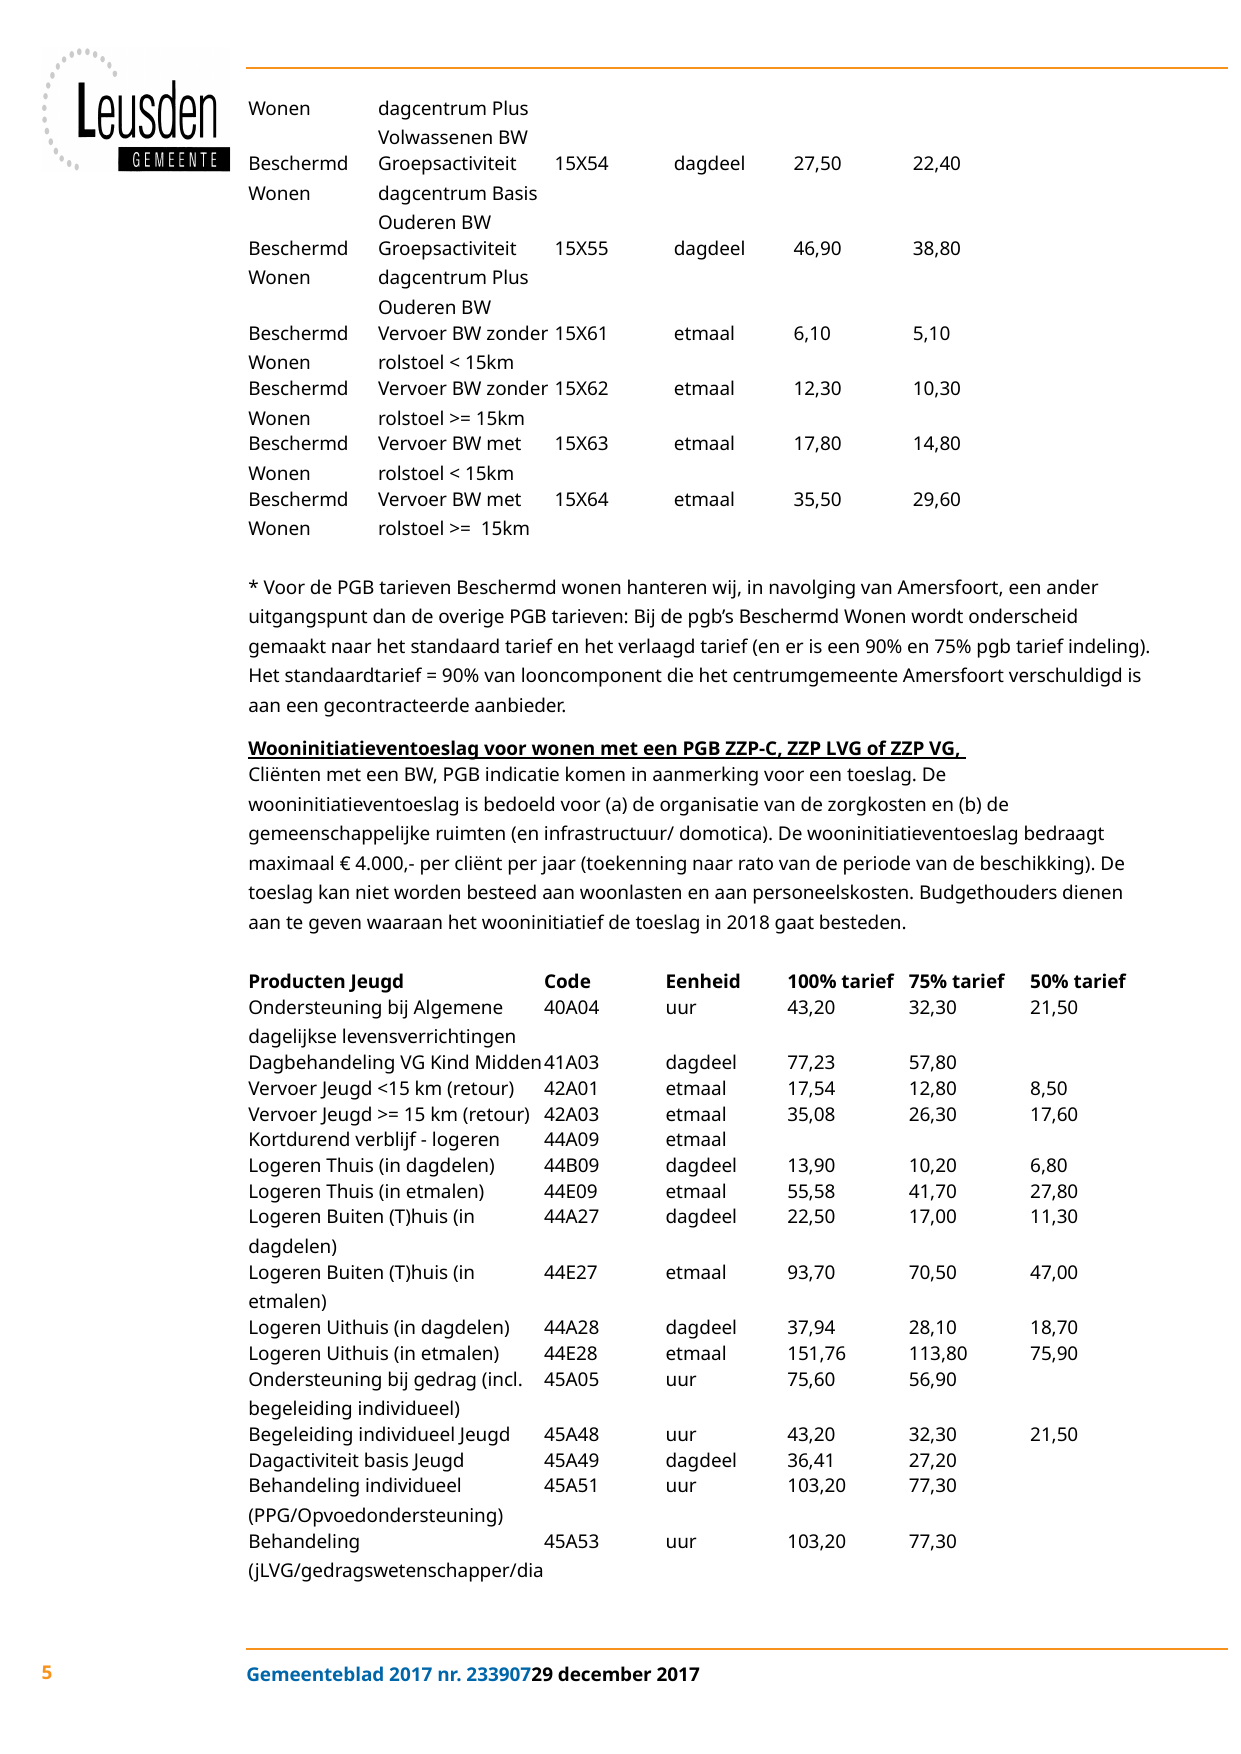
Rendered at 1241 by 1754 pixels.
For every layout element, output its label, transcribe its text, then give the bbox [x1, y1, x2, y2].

table_cell etmaal [674, 375, 793, 431]
table_cell 42A03 [544, 1101, 665, 1127]
table_cell [1032, 320, 1152, 375]
table_cell Logeren Uithuis (in etmalen) [248, 1340, 544, 1366]
table_cell Beschermd Wonen [248, 320, 378, 375]
table_cell 12,30 [793, 375, 913, 431]
table_cell 15X63 [554, 431, 674, 486]
table_cell 21,50 [1030, 1421, 1152, 1447]
table_cell Beschermd Wonen [248, 486, 378, 541]
table_cell Vervoer BW met rolstoel < 15km [378, 431, 554, 486]
table_cell 15X54 [554, 150, 674, 235]
table_cell Logeren Thuis (in dagdelen) [248, 1152, 544, 1178]
table_cell etmaal [665, 1259, 787, 1314]
table_cell 151,76 [787, 1340, 908, 1366]
table_cell Vervoer Jeugd <15 km (retour) [248, 1075, 544, 1101]
table_cell 43,20 [787, 1421, 908, 1447]
table_cell [1030, 1447, 1152, 1473]
table_cell Groepsactiviteit dagcentrum Basis Ouderen BW [378, 150, 554, 235]
table_cell 46,90 [793, 235, 913, 320]
table_cell dagdeel [665, 1314, 787, 1340]
table_cell dagdeel [674, 150, 793, 235]
table_cell 113,80 [909, 1340, 1030, 1366]
table_cell Vervoer Jeugd >= 15 km (retour) [248, 1101, 544, 1127]
text * Voor de PGB tarieven Beschermd wonen hanteren wij, in navolging van Amersfoort, een ander uitgangspunt dan de overige PGB tarieven: Bij de pgb’s Beschermd Wonen wordt onderscheid gemaakt naar het standaard tarief en het verlaagd tarief (en er is een 90% en 75% pgb tarief indeling). Het standaardtarief = 90% van looncomponent die het centrumgemeente Amersfoort verschuldigd is aan een gecontracteerde aanbieder. [248, 574, 1152, 718]
table_cell etmaal [674, 320, 793, 375]
table_cell 15X55 [554, 235, 674, 320]
table_cell Ondersteuning bij gedrag (incl. begeleiding individueel) [248, 1366, 544, 1421]
table_cell 13,90 [787, 1152, 908, 1178]
table_cell Logeren Buiten (T)huis (in dagdelen) [248, 1204, 544, 1259]
table_cell Dagactiviteit basis Jeugd [248, 1447, 544, 1473]
table_cell Logeren Uithuis (in dagdelen) [248, 1314, 544, 1340]
table_cell etmaal [665, 1127, 787, 1152]
table_cell Beschermd Wonen [248, 235, 378, 320]
table_cell Begeleiding individueel Jeugd [248, 1421, 544, 1447]
table_header 100% tarief [787, 968, 908, 994]
table_cell 44E09 [544, 1178, 665, 1204]
table_cell [1030, 1528, 1152, 1583]
table_cell 41,70 [909, 1178, 1030, 1204]
table_header 50% tarief [1030, 968, 1152, 994]
table_cell 44E27 [544, 1259, 665, 1314]
table_cell Beschermd Wonen [248, 431, 378, 486]
table_cell Vervoer BW zonder rolstoel >= 15km [378, 375, 554, 431]
table_cell etmaal [665, 1178, 787, 1204]
table_cell Behandeling individueel (PPG/Opvoedondersteuning) [248, 1473, 544, 1528]
table_cell etmaal [674, 486, 793, 541]
table_cell [1030, 1127, 1152, 1152]
table_cell 40A04 [544, 994, 665, 1049]
table_cell 45A48 [544, 1421, 665, 1447]
table_header Producten Jeugd [248, 968, 544, 994]
table_cell 14,80 [913, 431, 1032, 486]
table_cell etmaal [665, 1075, 787, 1101]
table_cell 5,10 [913, 320, 1032, 375]
table_cell [1032, 375, 1152, 431]
table_cell 15X62 [554, 375, 674, 431]
table_cell Groepsactiviteit dagcentrum Plus Ouderen BW [378, 235, 554, 320]
table_cell 42A01 [544, 1075, 665, 1101]
table_cell [1032, 486, 1152, 541]
table_cell [1032, 431, 1152, 486]
table_cell 103,20 [787, 1528, 908, 1583]
picture [41, 47, 231, 172]
table_cell Beschermd Wonen [248, 375, 378, 431]
table_cell 8,50 [1030, 1075, 1152, 1101]
table_cell uur [665, 1528, 787, 1583]
table_cell dagdeel [665, 1204, 787, 1259]
table_cell 6,10 [793, 320, 913, 375]
table_cell etmaal [665, 1340, 787, 1366]
table_cell 27,20 [909, 1447, 1030, 1473]
table_cell 17,00 [909, 1204, 1030, 1259]
table_cell 57,80 [909, 1049, 1030, 1075]
table_cell 77,30 [909, 1473, 1030, 1528]
table_cell 75,90 [1030, 1340, 1152, 1366]
table_cell 70,50 [909, 1259, 1030, 1314]
table_cell 21,50 [1030, 994, 1152, 1049]
table_cell 32,30 [909, 994, 1030, 1049]
table_cell 10,20 [909, 1152, 1030, 1178]
table_cell 44E28 [544, 1340, 665, 1366]
table_cell Dagbehandeling VG Kind Midden [248, 1049, 544, 1075]
table_cell 77,30 [909, 1528, 1030, 1583]
table_header Code [544, 968, 665, 994]
table_cell dagdeel [665, 1049, 787, 1075]
table_cell 10,30 [913, 375, 1032, 431]
table_cell uur [665, 994, 787, 1049]
table_cell 32,30 [909, 1421, 1030, 1447]
table_cell 17,60 [1030, 1101, 1152, 1127]
table_header 75% tarief [909, 968, 1030, 994]
table_cell 35,08 [787, 1101, 908, 1127]
table_cell 11,30 [1030, 1204, 1152, 1259]
table_cell 28,10 [909, 1314, 1030, 1340]
table_cell 27,80 [1030, 1178, 1152, 1204]
table_cell uur [665, 1366, 787, 1421]
table_cell 77,23 [787, 1049, 908, 1075]
table_cell 15X64 [554, 486, 674, 541]
table_cell [787, 1127, 908, 1152]
table_cell 44A28 [544, 1314, 665, 1340]
table_cell Beschermd Wonen [248, 150, 378, 235]
table_cell 55,58 [787, 1178, 908, 1204]
table_cell Vervoer BW met rolstoel >= 15km [378, 486, 554, 541]
table_cell [913, 95, 1032, 150]
table_cell 43,20 [787, 994, 908, 1049]
table_cell 44A27 [544, 1204, 665, 1259]
table_cell 22,50 [787, 1204, 908, 1259]
table_cell 75,60 [787, 1366, 908, 1421]
table_cell 29,60 [913, 486, 1032, 541]
table_cell 6,80 [1030, 1152, 1152, 1178]
table_cell etmaal [674, 431, 793, 486]
table_cell [1030, 1049, 1152, 1075]
table_cell 41A03 [544, 1049, 665, 1075]
table_cell 37,94 [787, 1314, 908, 1340]
table_cell [554, 95, 674, 150]
table_cell dagdeel [674, 235, 793, 320]
table_cell 44B09 [544, 1152, 665, 1178]
table_cell [1032, 95, 1152, 150]
table_cell 47,00 [1030, 1259, 1152, 1314]
table_cell Vervoer BW zonder rolstoel < 15km [378, 320, 554, 375]
table_cell etmaal [665, 1101, 787, 1127]
table_cell Ondersteuning bij Algemene dagelijkse levensverrichtingen [248, 994, 544, 1049]
table_cell 18,70 [1030, 1314, 1152, 1340]
table_cell Kortdurend verblijf - logeren [248, 1127, 544, 1152]
table_cell 45A49 [544, 1447, 665, 1473]
text Cliënten met een BW, PGB indicatie komen in aanmerking voor een toeslag. De wooninitiatieventoeslag is bedoeld voor (a) de organisatie van de zorgkosten en (b) de gemeenschappelijke ruimten (en infrastructuur/ domotica). De wooninitiatieventoeslag bedraagt maximaal € 4.000,- per cliënt per jaar (toekenning naar rato van de periode van de beschikking). De toeslag kan niet worden besteed aan woonlasten en aan personeelskosten. Budgethouders dienen aan te geven waaraan het wooninitiatief de toeslag in 2018 gaat besteden. [248, 761, 1152, 935]
table_cell 45A05 [544, 1366, 665, 1421]
table_cell [1030, 1366, 1152, 1421]
table_cell 44A09 [544, 1127, 665, 1152]
table_cell 38,80 [913, 235, 1032, 320]
table_cell 12,80 [909, 1075, 1030, 1101]
table_cell 56,90 [909, 1366, 1030, 1421]
table_cell Logeren Thuis (in etmalen) [248, 1178, 544, 1204]
table_cell 45A53 [544, 1528, 665, 1583]
table_cell 35,50 [793, 486, 913, 541]
table_cell uur [665, 1473, 787, 1528]
table_cell Behandeling (jLVG/gedragswetenschapper/dia [248, 1528, 544, 1583]
table_cell Logeren Buiten (T)huis (in etmalen) [248, 1259, 544, 1314]
table_cell [1032, 235, 1152, 320]
table_cell 17,80 [793, 431, 913, 486]
table_cell 17,54 [787, 1075, 908, 1101]
table_cell 36,41 [787, 1447, 908, 1473]
table_cell Wonen [248, 95, 378, 150]
table_cell dagdeel [665, 1152, 787, 1178]
table_cell 103,20 [787, 1473, 908, 1528]
table_cell [1032, 150, 1152, 235]
table_cell 45A51 [544, 1473, 665, 1528]
table_cell [1030, 1473, 1152, 1528]
table_cell 27,50 [793, 150, 913, 235]
table_cell dagcentrum Plus Volwassenen BW [378, 95, 554, 150]
table_cell [793, 95, 913, 150]
table_cell uur [665, 1421, 787, 1447]
table_header Eenheid [665, 968, 787, 994]
table_cell dagdeel [665, 1447, 787, 1473]
table_cell 15X61 [554, 320, 674, 375]
table_cell [909, 1127, 1030, 1152]
table_cell 22,40 [913, 150, 1032, 235]
table_cell 26,30 [909, 1101, 1030, 1127]
table_cell [674, 95, 793, 150]
table_cell 93,70 [787, 1259, 908, 1314]
text Wooninitiatieventoeslag voor wonen met een PGB ZZP-C, ZZP LVG of ZZP VG, [248, 735, 1152, 761]
